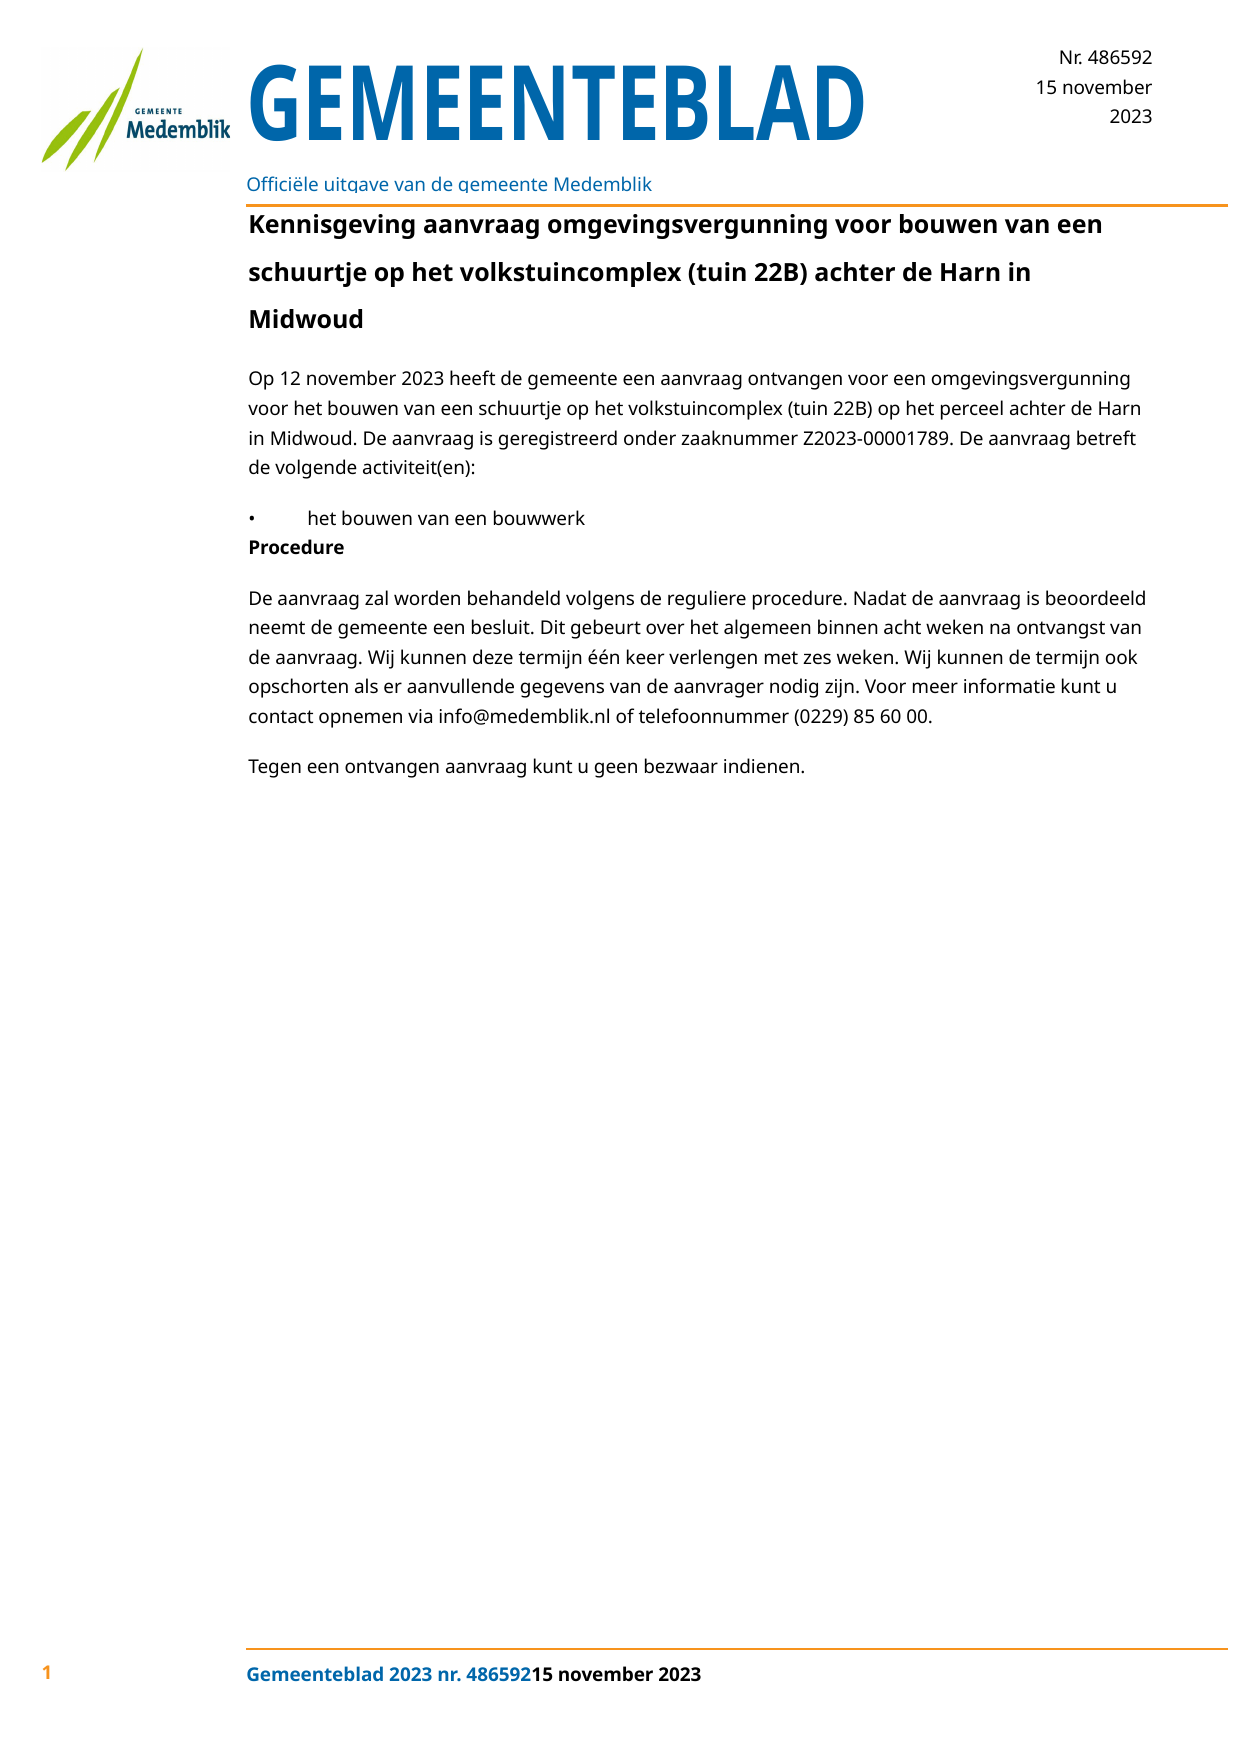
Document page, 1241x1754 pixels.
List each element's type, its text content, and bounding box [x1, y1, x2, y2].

text Kennisgeving aanvraag omgevingsvergunning voor bouwen van een schuurtje op het volkstuincomplex (tuin 22B) achter de Harn in Midwoud [248, 207, 1152, 336]
text Procedure [248, 534, 1152, 560]
text De aanvraag zal worden behandeld volgens de reguliere procedure. Nadat de aanvraag is beoordeeld neemt de gemeente een besluit. Dit gebeurt over het algemeen binnen acht weken na ontvangst van de aanvraag. Wij kunnen deze termijn één keer verlengen met zes weken. Wij kunnen de termijn ook opschorten als er aanvullende gegevens van de aanvrager nodig zijn. Voor meer informatie kunt u contact opnemen via info@medemblik.nl of telefoonnummer (0229) 85 60 00. [248, 585, 1152, 729]
list het bouwen van een bouwwerk [248, 505, 1152, 530]
picture [41, 47, 231, 172]
text Tegen een ontvangen aanvraag kunt u geen bezwaar indienen. [248, 753, 1152, 779]
text Op 12 november 2023 heeft de gemeente een aanvraag ontvangen voor een omgevingsvergunning voor het bouwen van een schuurtje op het volkstuincomplex (tuin 22B) op het perceel achter de Harn in Midwoud. De aanvraag is geregistreerd onder zaaknummer Z2023-00001789. De aanvraag betreft de volgende activiteit(en): [248, 366, 1152, 480]
